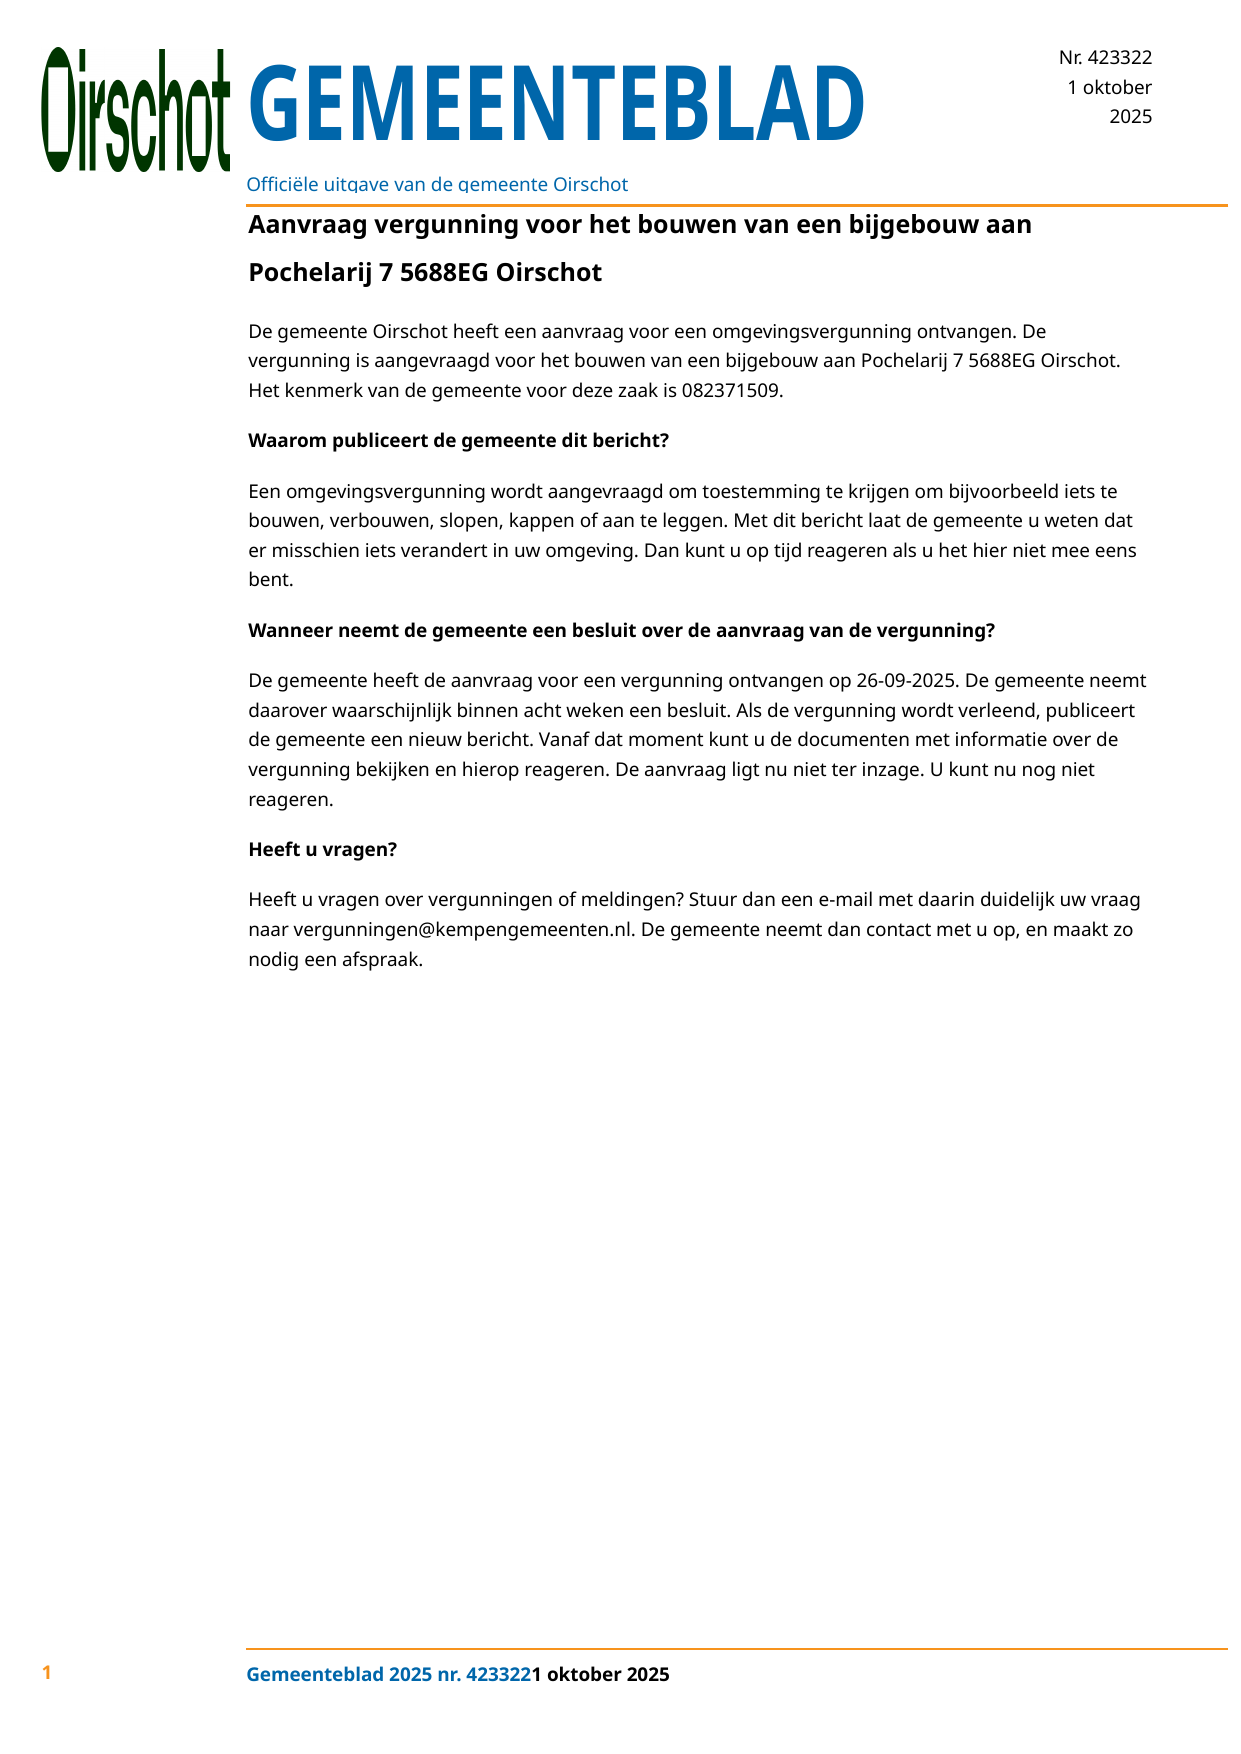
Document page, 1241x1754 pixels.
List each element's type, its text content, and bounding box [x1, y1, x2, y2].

text Waarom publiceert de gemeente dit bericht? [248, 427, 1152, 453]
text Heeft u vragen? [248, 836, 1152, 862]
text De gemeente heeft de aanvraag voor een vergunning ontvangen op 26-09-2025. De gemeente neemt daarover waarschijnlijk binnen acht weken een besluit. Als de vergunning wordt verleend, publiceert de gemeente een nieuw bericht. Vanaf dat moment kunt u de documenten met informatie over de vergunning bekijken en hierop reageren. De aanvraag ligt nu niet ter inzage. U kunt nu nog niet reageren. [248, 667, 1152, 812]
text Aanvraag vergunning voor het bouwen van een bijgebouw aan Pochelarij 7 5688EG Oirschot [248, 207, 1152, 288]
text Wanneer neemt de gemeente een besluit over de aanvraag van de vergunning? [248, 617, 1152, 643]
text De gemeente Oirschot heeft een aanvraag voor een omgevingsvergunning ontvangen. De vergunning is aangevraagd voor het bouwen van een bijgebouw aan Pochelarij 7 5688EG Oirschot. Het kenmerk van de gemeente voor deze zaak is 082371509. [248, 318, 1152, 403]
text Heeft u vragen over vergunningen of meldingen? Stuur dan een e-mail met daarin duidelijk uw vraag naar vergunningen@kempengemeenten.nl. De gemeente neemt dan contact met u op, en maakt zo nodig een afspraak. [248, 887, 1152, 972]
text Een omgevingsvergunning wordt aangevraagd om toestemming te krijgen om bijvoorbeeld iets te bouwen, verbouwen, slopen, kappen of aan te leggen. Met dit bericht laat de gemeente u weten dat er misschien iets verandert in uw omgeving. Dan kunt u op tijd reageren als u het hier niet mee eens bent. [248, 478, 1152, 592]
picture [41, 47, 231, 172]
